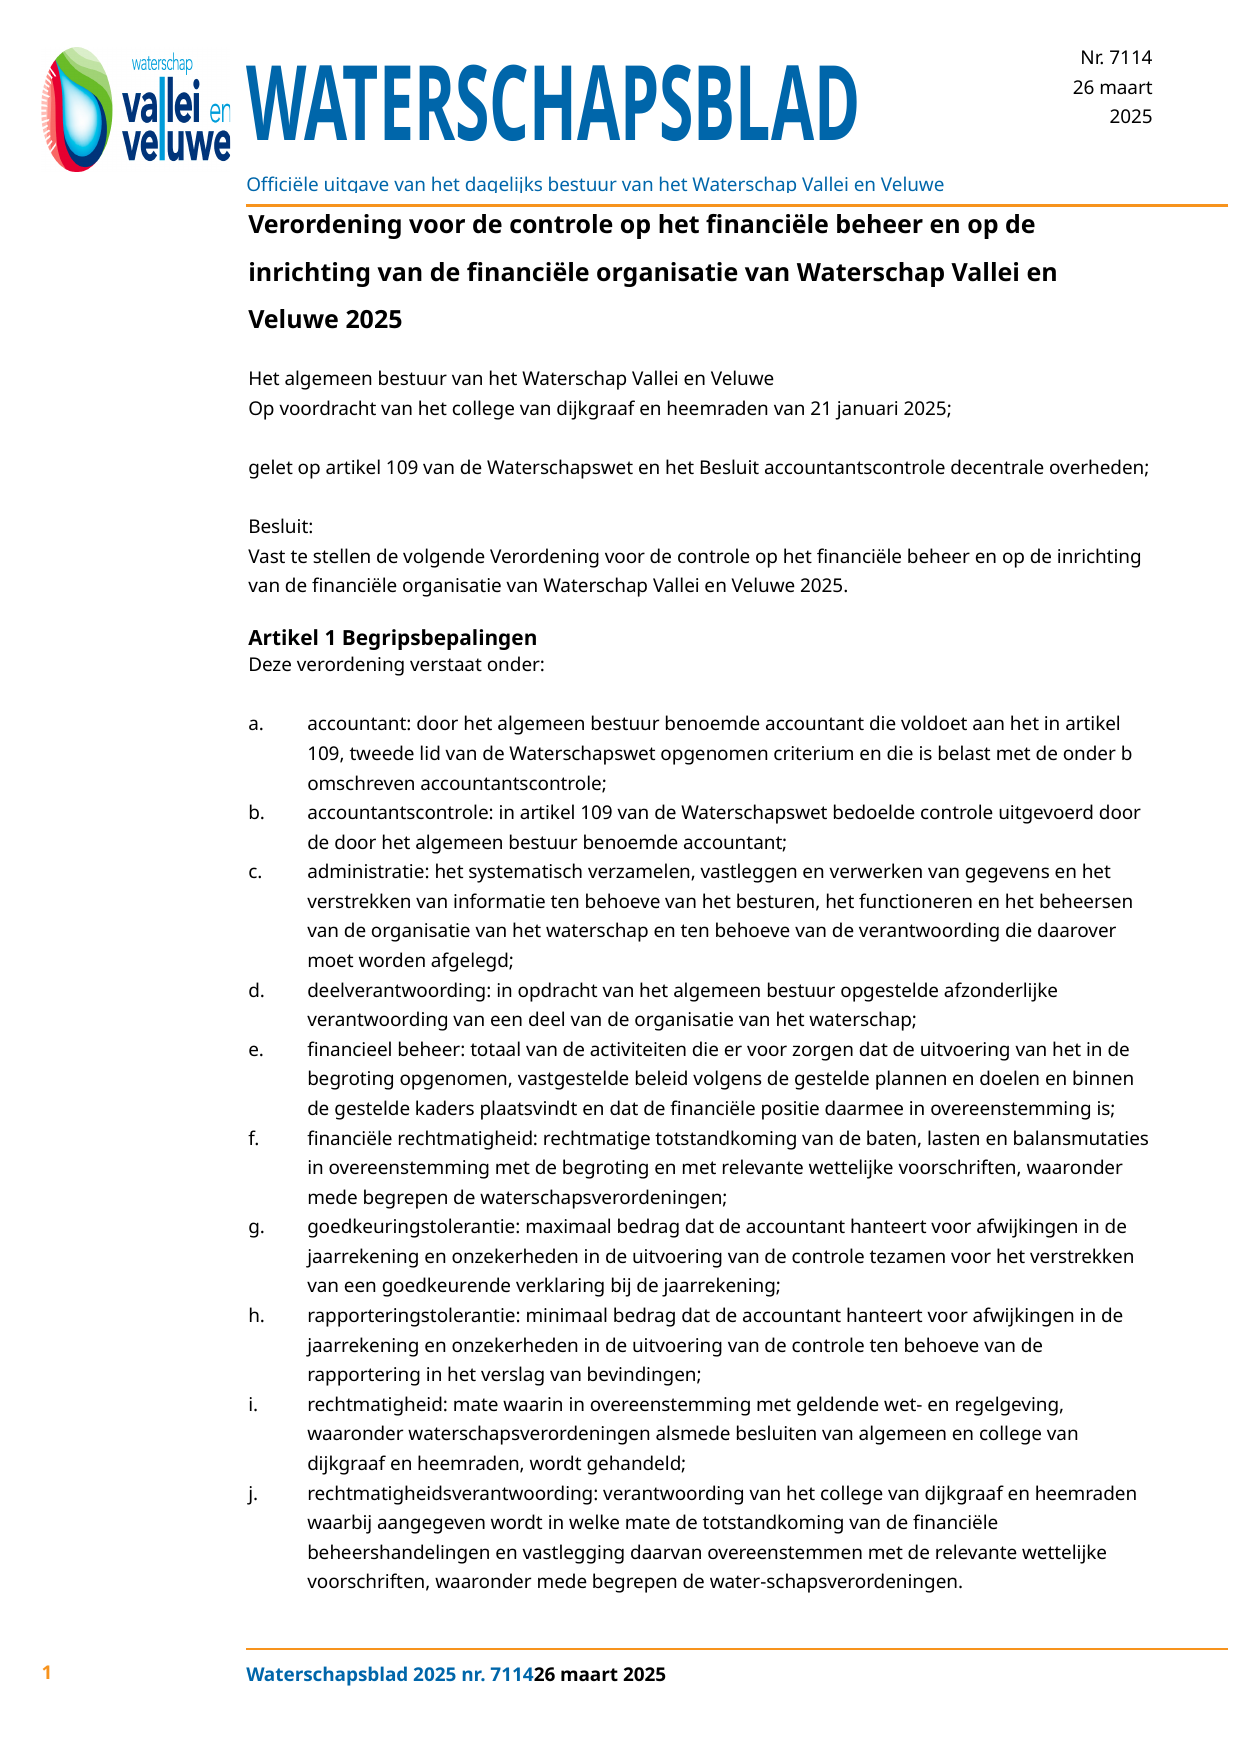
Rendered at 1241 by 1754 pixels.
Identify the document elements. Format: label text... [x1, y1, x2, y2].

list administratie: het systematisch verzamelen, vastleggen en verwerken van gegevens en het verstrekken van informatie ten behoeve van het besturen, het functioneren en het beheersen van de organisatie van het waterschap en ten behoeve van de verantwoording die daarover moet worden afgelegd; [248, 858, 1152, 973]
list accountant: door het algemeen bestuur benoemde accountant die voldoet aan het in artikel 109, tweede lid van de Waterschapswet opgenomen criterium en die is belast met de onder b omschreven accountantscontrole; [248, 711, 1152, 796]
list deelverantwoording: in opdracht van het algemeen bestuur opgestelde afzonderlijke verantwoording van een deel van de organisatie van het waterschap; [248, 977, 1152, 1032]
list rechtmatigheid: mate waarin in overeenstemming met geldende wet- en regelgeving, waaronder waterschapsverordeningen alsmede besluiten van algemeen en college van dijkgraaf en heemraden, wordt gehandeld; [248, 1391, 1152, 1476]
text Deze verordening verstaat onder: [248, 651, 1152, 677]
list financiële rechtmatigheid: rechtmatige totstandkoming van de baten, lasten en balansmutaties in overeenstemming met de begroting en met relevante wettelijke voorschriften, waaronder mede begrepen de waterschapsverordeningen; [248, 1125, 1152, 1210]
text Het algemeen bestuur van het Waterschap Vallei en Veluwe [248, 366, 1152, 391]
list rapporteringstolerantie: minimaal bedrag dat de accountant hanteert voor afwijkingen in de jaarrekening en onzekerheden in de uitvoering van de controle ten behoeve van de rapportering in het verslag van bevindingen; [248, 1302, 1152, 1387]
text Vast te stellen de volgende Verordening voor de controle op het financiële beheer en op de inrichting van de financiële organisatie van Waterschap Vallei en Veluwe 2025. [248, 543, 1152, 598]
text gelet op artikel 109 van de Waterschapswet en het Besluit accountantscontrole decentrale overheden; [248, 454, 1152, 480]
picture [41, 47, 231, 172]
text Besluit: [248, 513, 1152, 539]
list accountantscontrole: in artikel 109 van de Waterschapswet bedoelde controle uitgevoerd door de door het algemeen bestuur benoemde accountant; [248, 799, 1152, 855]
list goedkeuringstolerantie: maximaal bedrag dat de accountant hanteert voor afwijkingen in de jaarrekening en onzekerheden in de uitvoering van de controle tezamen voor het verstrekken van een goedkeurende verklaring bij de jaarrekening; [248, 1213, 1152, 1298]
text Op voordracht van het college van dijkgraaf en heemraden van 21 januari 2025; [248, 395, 1152, 421]
text Verordening voor de controle op het financiële beheer en op de inrichting van de financiële organisatie van Waterschap Vallei en Veluwe 2025 [248, 207, 1152, 336]
text Artikel 1 Begripsbepalingen [248, 623, 1152, 651]
list rechtmatigheidsverantwoording: verantwoording van het college van dijkgraaf en heemraden waarbij aangegeven wordt in welke mate de totstandkoming van de financiële beheershandelingen en vastlegging daarvan overeenstemmen met de relevante wettelijke voorschriften, waaronder mede begrepen de water-schapsverordeningen. [248, 1480, 1152, 1594]
list financieel beheer: totaal van de activiteiten die er voor zorgen dat de uitvoering van het in de begroting opgenomen, vastgestelde beleid volgens de gestelde plannen en doelen en binnen de gestelde kaders plaatsvindt en dat de financiële positie daarmee in overeenstemming is; [248, 1036, 1152, 1121]
